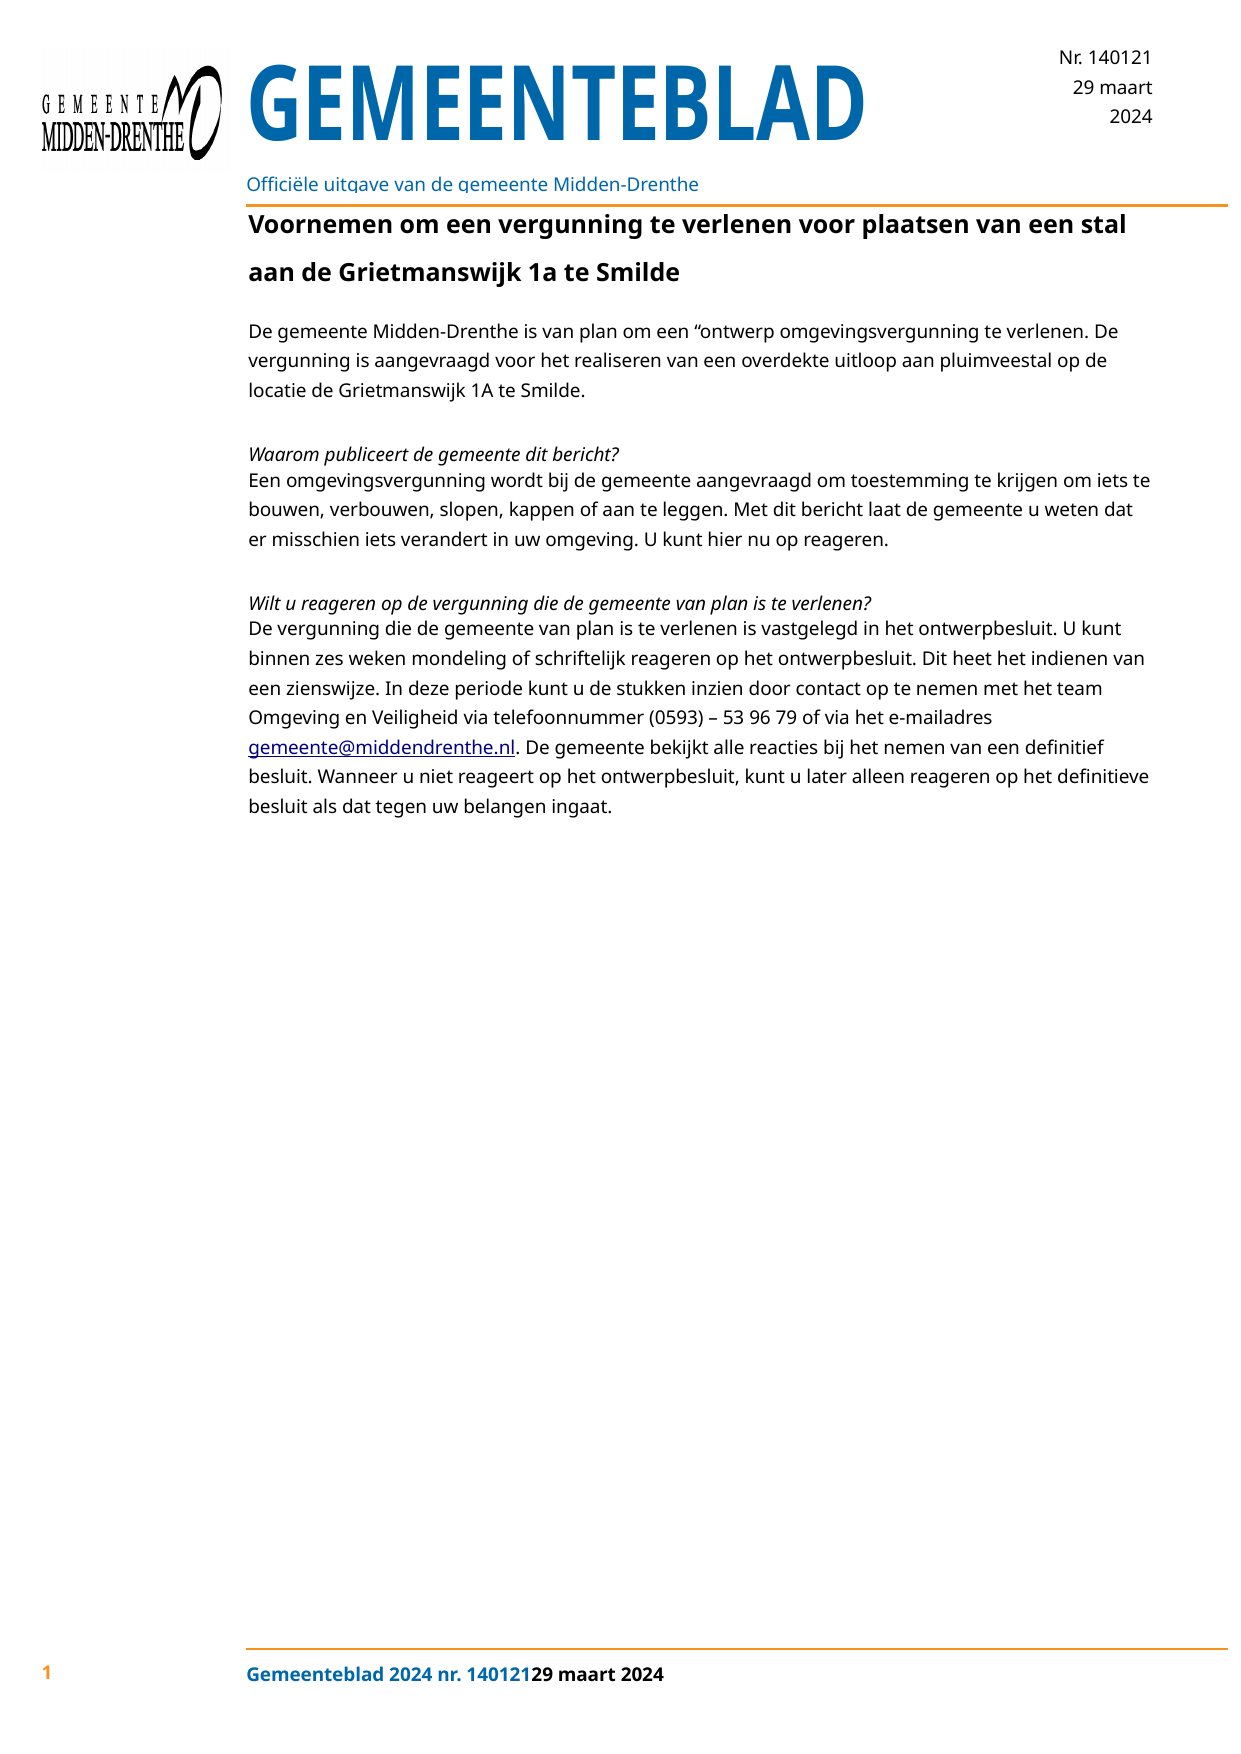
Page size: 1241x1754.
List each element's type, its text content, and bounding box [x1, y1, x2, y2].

picture [41, 47, 231, 172]
text Een omgevingsvergunning wordt bij de gemeente aangevraagd om toestemming te krijgen om iets te bouwen, verbouwen, slopen, kappen of aan te leggen. Met dit bericht laat de gemeente u weten dat er misschien iets verandert in uw omgeving. U kunt hier nu op reageren. [248, 467, 1152, 552]
text Voornemen om een vergunning te verlenen voor plaatsen van een stal aan de Grietmanswijk 1a te Smilde [248, 207, 1152, 288]
text De vergunning die de gemeente van plan is te verlenen is vastgelegd in het ontwerpbesluit. U kunt binnen zes weken mondeling of schriftelijk reageren op het ontwerpbesluit. Dit heet het indienen van een zienswijze. In deze periode kunt u de stukken inzien door contact op te nemen met het team Omgeving en Veiligheid via telefoonnummer (0593) – 53 96 79 of via het e-mailadres gemeente@middendrenthe.nl. De gemeente bekijkt alle reacties bij het nemen van een definitief besluit. Wanneer u niet reageert op het ontwerpbesluit, kunt u later alleen reageren op het definitieve besluit als dat tegen uw belangen ingaat. [248, 616, 1152, 819]
text Wilt u reageren op de vergunning die de gemeente van plan is te verlenen? [248, 590, 1152, 616]
text Waarom publiceert de gemeente dit bericht? [248, 441, 1152, 467]
text De gemeente Midden-Drenthe is van plan om een “ontwerp omgevingsvergunning te verlenen. De vergunning is aangevraagd voor het realiseren van een overdekte uitloop aan pluimveestal op de locatie de Grietmanswijk 1A te Smilde. [248, 318, 1152, 403]
